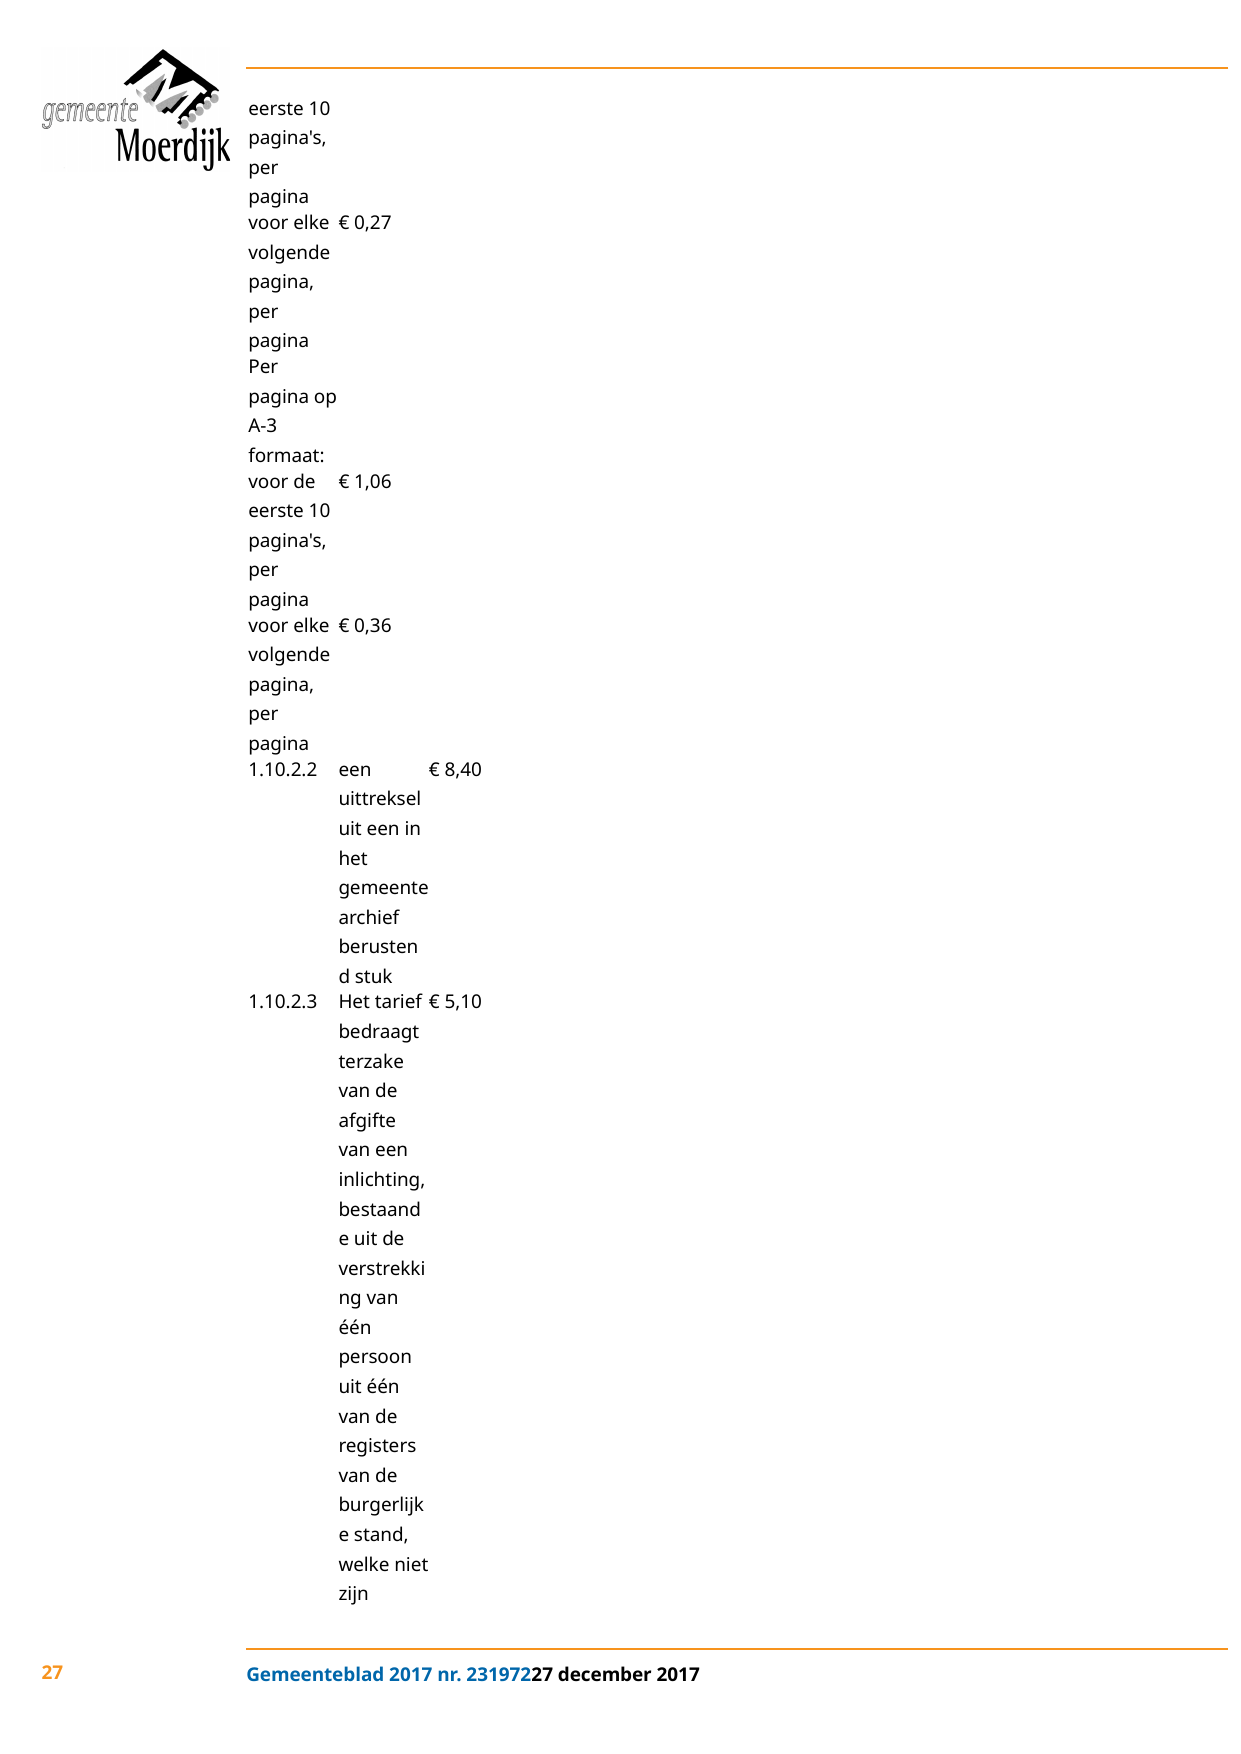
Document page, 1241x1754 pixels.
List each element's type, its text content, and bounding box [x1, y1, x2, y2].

table_cell € 5,10 [429, 989, 519, 1606]
table_cell Per pagina op A-3 formaat: [248, 353, 338, 468]
table_cell voor de eerste 10 pagina's, per pagina [248, 468, 338, 612]
table_cell een uittreksel uit een in het gemeentearchief berustend stuk [338, 756, 429, 989]
table_cell eerste 10 pagina's, per pagina [248, 95, 338, 209]
table_cell Het tarief bedraagt terzake van de afgifte van een inlichting, bestaande uit de verstrekking van één persoon uit één van de registers van de burgerlijke stand, welke niet zijn [338, 989, 429, 1606]
table_cell [338, 353, 429, 468]
table_cell 1.10.2.2 [248, 756, 338, 989]
table_cell € 0,36 [338, 612, 429, 756]
table_cell voor elke volgende pagina, per pagina [248, 612, 338, 756]
table_cell € 0,27 [338, 209, 429, 353]
table_cell [338, 95, 429, 209]
table_cell voor elke volgende pagina, per pagina [248, 209, 338, 353]
table_cell 1.10.2.3 [248, 989, 338, 1606]
table_cell € 1,06 [338, 468, 429, 612]
table_cell € 8,40 [429, 756, 519, 989]
picture [41, 47, 231, 172]
